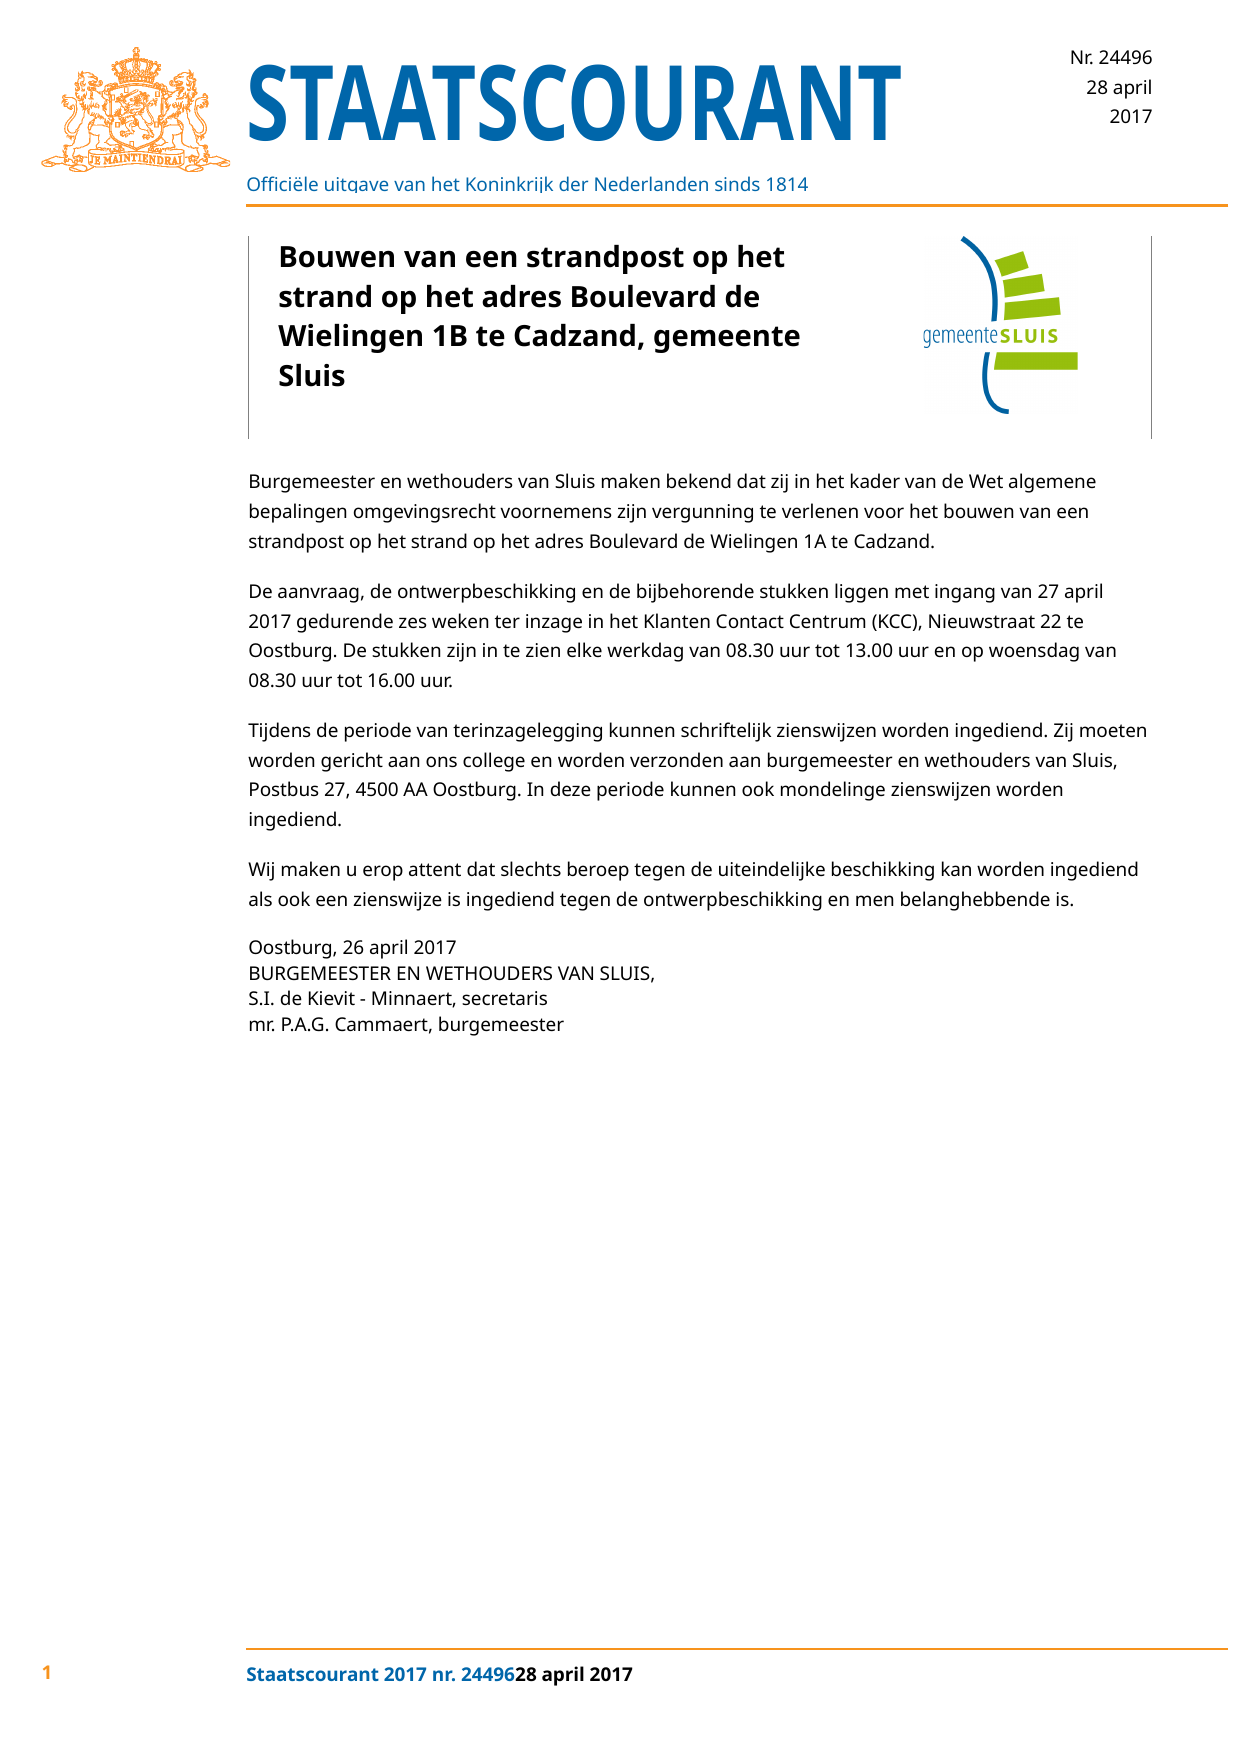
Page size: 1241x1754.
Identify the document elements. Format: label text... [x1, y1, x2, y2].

table_header Bouwen van een strandpost op het strand op het adres Boulevard de Wielingen 1B te Cadzand, gemeente Sluis [249, 236, 850, 439]
table_header [850, 236, 923, 413]
picture [923, 236, 1078, 414]
text Wij maken u erop attent dat slechts beroep tegen de uiteindelijke beschikking kan worden ingediend als ook een zienswijze is ingediend tegen de ontwerpbeschikking en men belanghebbende is. [248, 857, 1152, 912]
text Burgemeester en wethouders van Sluis maken bekend dat zij in het kader van de Wet algemene bepalingen omgevingsrecht voornemens zijn vergunning te verlenen voor het bouwen van een strandpost op het strand op het adres Boulevard de Wielingen 1A te Cadzand. [248, 469, 1152, 553]
text Tijdens de periode van terinzagelegging kunnen schriftelijk zienswijzen worden ingediend. Zij moeten worden gericht aan ons college en worden verzonden aan burgemeester en wethouders van Sluis, Postbus 27, 4500 AA Oostburg. In deze periode kunnen ook mondelinge zienswijzen worden ingediend. [248, 717, 1152, 832]
text De aanvraag, de ontwerpbeschikking en de bijbehorende stukken liggen met ingang van 27 april 2017 gedurende zes weken ter inzage in het Klanten Contact Centrum (KCC), Nieuwstraat 22 te Oostburg. De stukken zijn in te zien elke werkdag van 08.30 uur tot 13.00 uur en op woensdag van 08.30 uur tot 16.00 uur. [248, 578, 1152, 693]
text Oostburg, 26 april 2017 [248, 934, 1152, 960]
text S.I. de Kievit - Minnaert, secretaris [248, 985, 1152, 1011]
text BURGEMEESTER EN WETHOUDERS VAN SLUIS, [248, 960, 1152, 985]
picture [41, 47, 231, 172]
table_header [850, 414, 1151, 439]
text mr. P.A.G. Cammaert, burgemeester [248, 1011, 1152, 1037]
table_header [1078, 236, 1151, 413]
